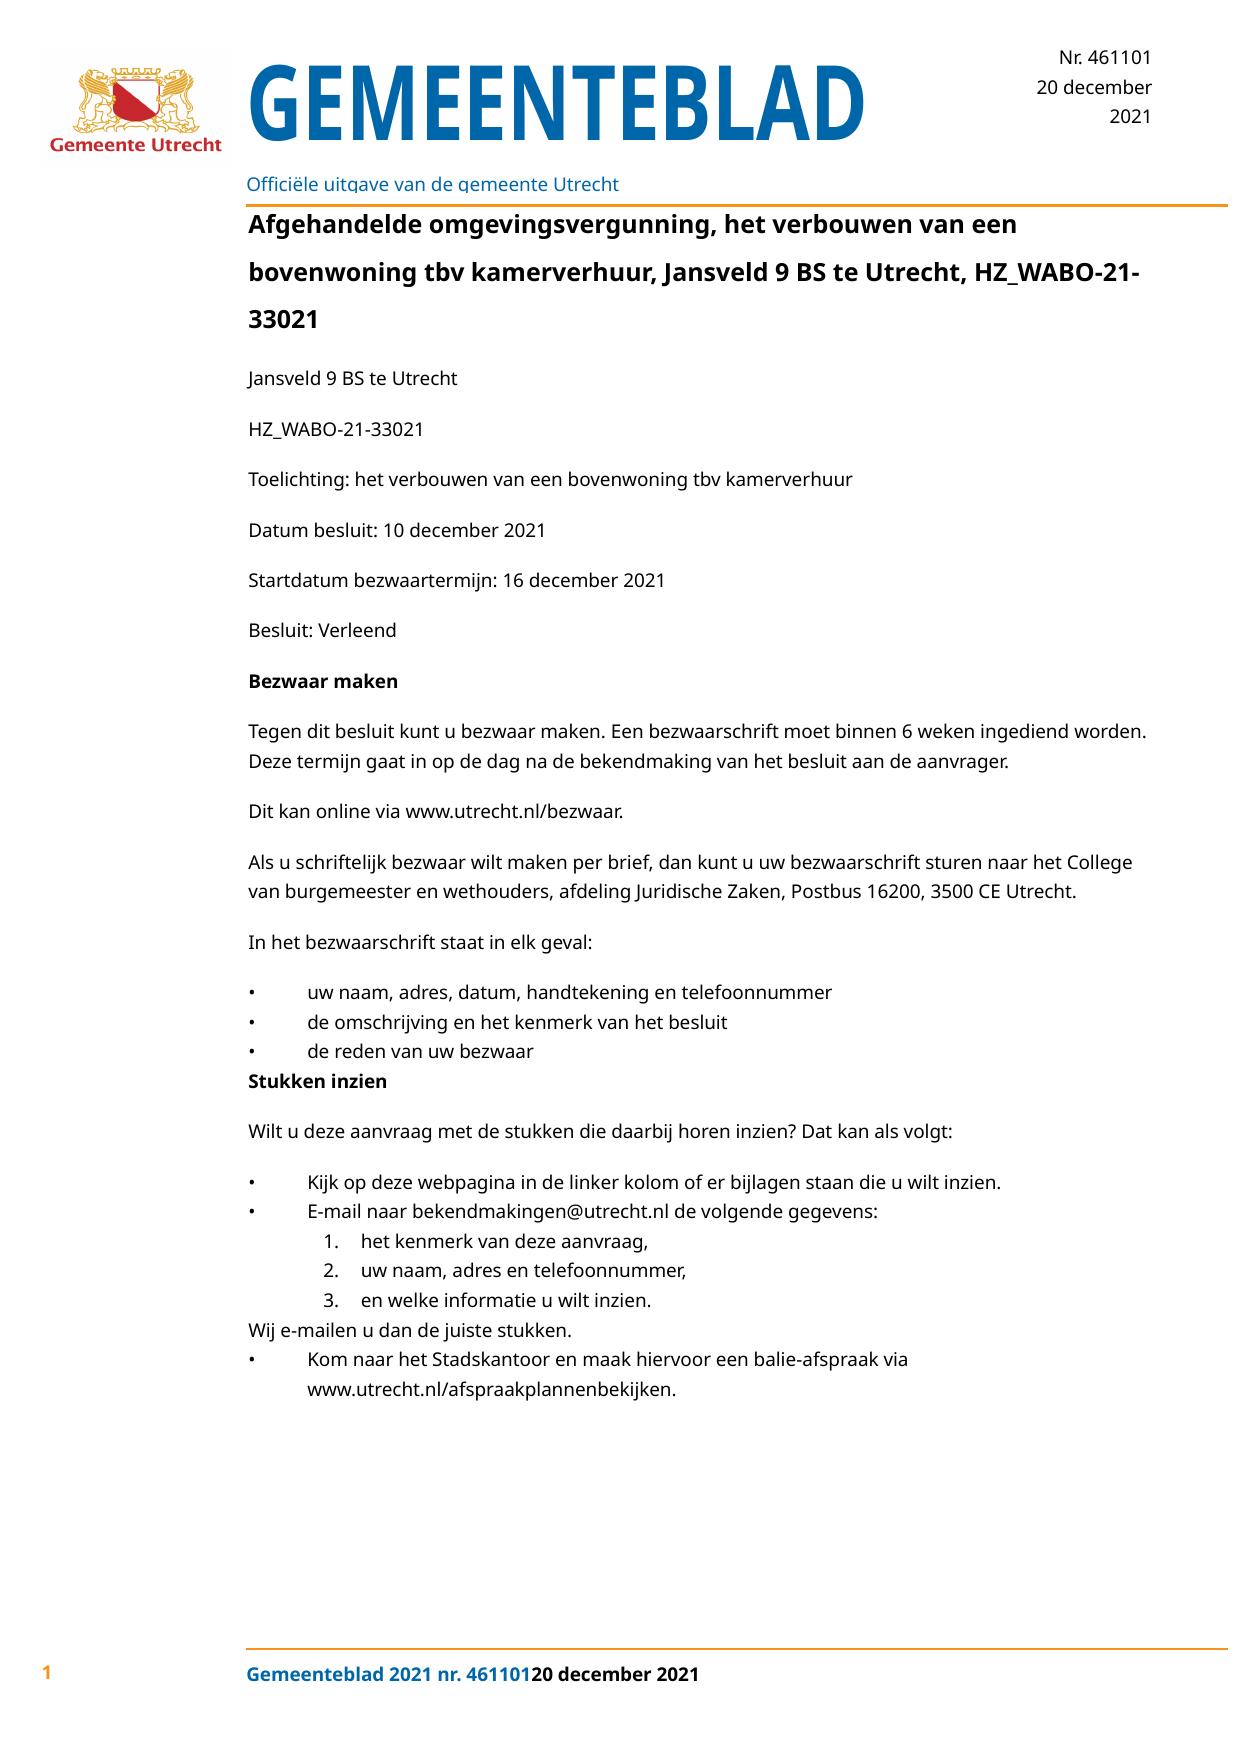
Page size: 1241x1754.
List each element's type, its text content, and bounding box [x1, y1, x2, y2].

text Datum besluit: 10 december 2021 [248, 517, 1152, 542]
text Startdatum bezwaartermijn: 16 december 2021 [248, 567, 1152, 593]
text Toelichting: het verbouwen van een bovenwoning tbv kamerverhuur [248, 466, 1152, 492]
text Afgehandelde omgevingsvergunning, het verbouwen van een bovenwoning tbv kamerverhuur, Jansveld 9 BS te Utrecht, HZ_WABO-21-33021 [248, 207, 1152, 336]
picture [41, 47, 231, 172]
list Kom naar het Stadskantoor en maak hiervoor een balie-afspraak via www.utrecht.nl/afspraakplannenbekijken. [248, 1346, 1152, 1402]
list uw naam, adres en telefoonnummer, [323, 1258, 1152, 1283]
list de omschrijving en het kenmerk van het besluit [248, 1009, 1152, 1034]
list de reden van uw bezwaar [248, 1038, 1152, 1064]
text Wilt u deze aanvraag met de stukken die daarbij horen inzien? Dat kan als volgt: [248, 1118, 1152, 1144]
list en welke informatie u wilt inzien. [323, 1287, 1152, 1313]
text HZ_WABO-21-33021 [248, 416, 1152, 442]
text In het bezwaarschrift staat in elk geval: [248, 929, 1152, 954]
text Stukken inzien [248, 1068, 1152, 1094]
text Als u schriftelijk bezwaar wilt maken per brief, dan kunt u uw bezwaarschrift sturen naar het College van burgemeester en wethouders, afdeling Juridische Zaken, Postbus 16200, 3500 CE Utrecht. [248, 849, 1152, 904]
text Dit kan online via www.utrecht.nl/bezwaar. [248, 798, 1152, 824]
list Kijk op deze webpagina in de linker kolom of er bijlagen staan die u wilt inzien. [248, 1169, 1152, 1194]
text Tegen dit besluit kunt u bezwaar maken. Een bezwaarschrift moet binnen 6 weken ingediend worden. Deze termijn gaat in op de dag na de bekendmaking van het besluit aan de aanvrager. [248, 718, 1152, 774]
list uw naam, adres, datum, handtekening en telefoonnummer [248, 979, 1152, 1005]
text Bezwaar maken [248, 668, 1152, 694]
text Besluit: Verleend [248, 618, 1152, 643]
text Wij e-mailen u dan de juiste stukken. [248, 1317, 1152, 1342]
list het kenmerk van deze aanvraag, [323, 1228, 1152, 1254]
list E-mail naar bekendmakingen@utrecht.nl de volgende gegevens: [248, 1198, 1152, 1224]
text Jansveld 9 BS te Utrecht [248, 366, 1152, 391]
